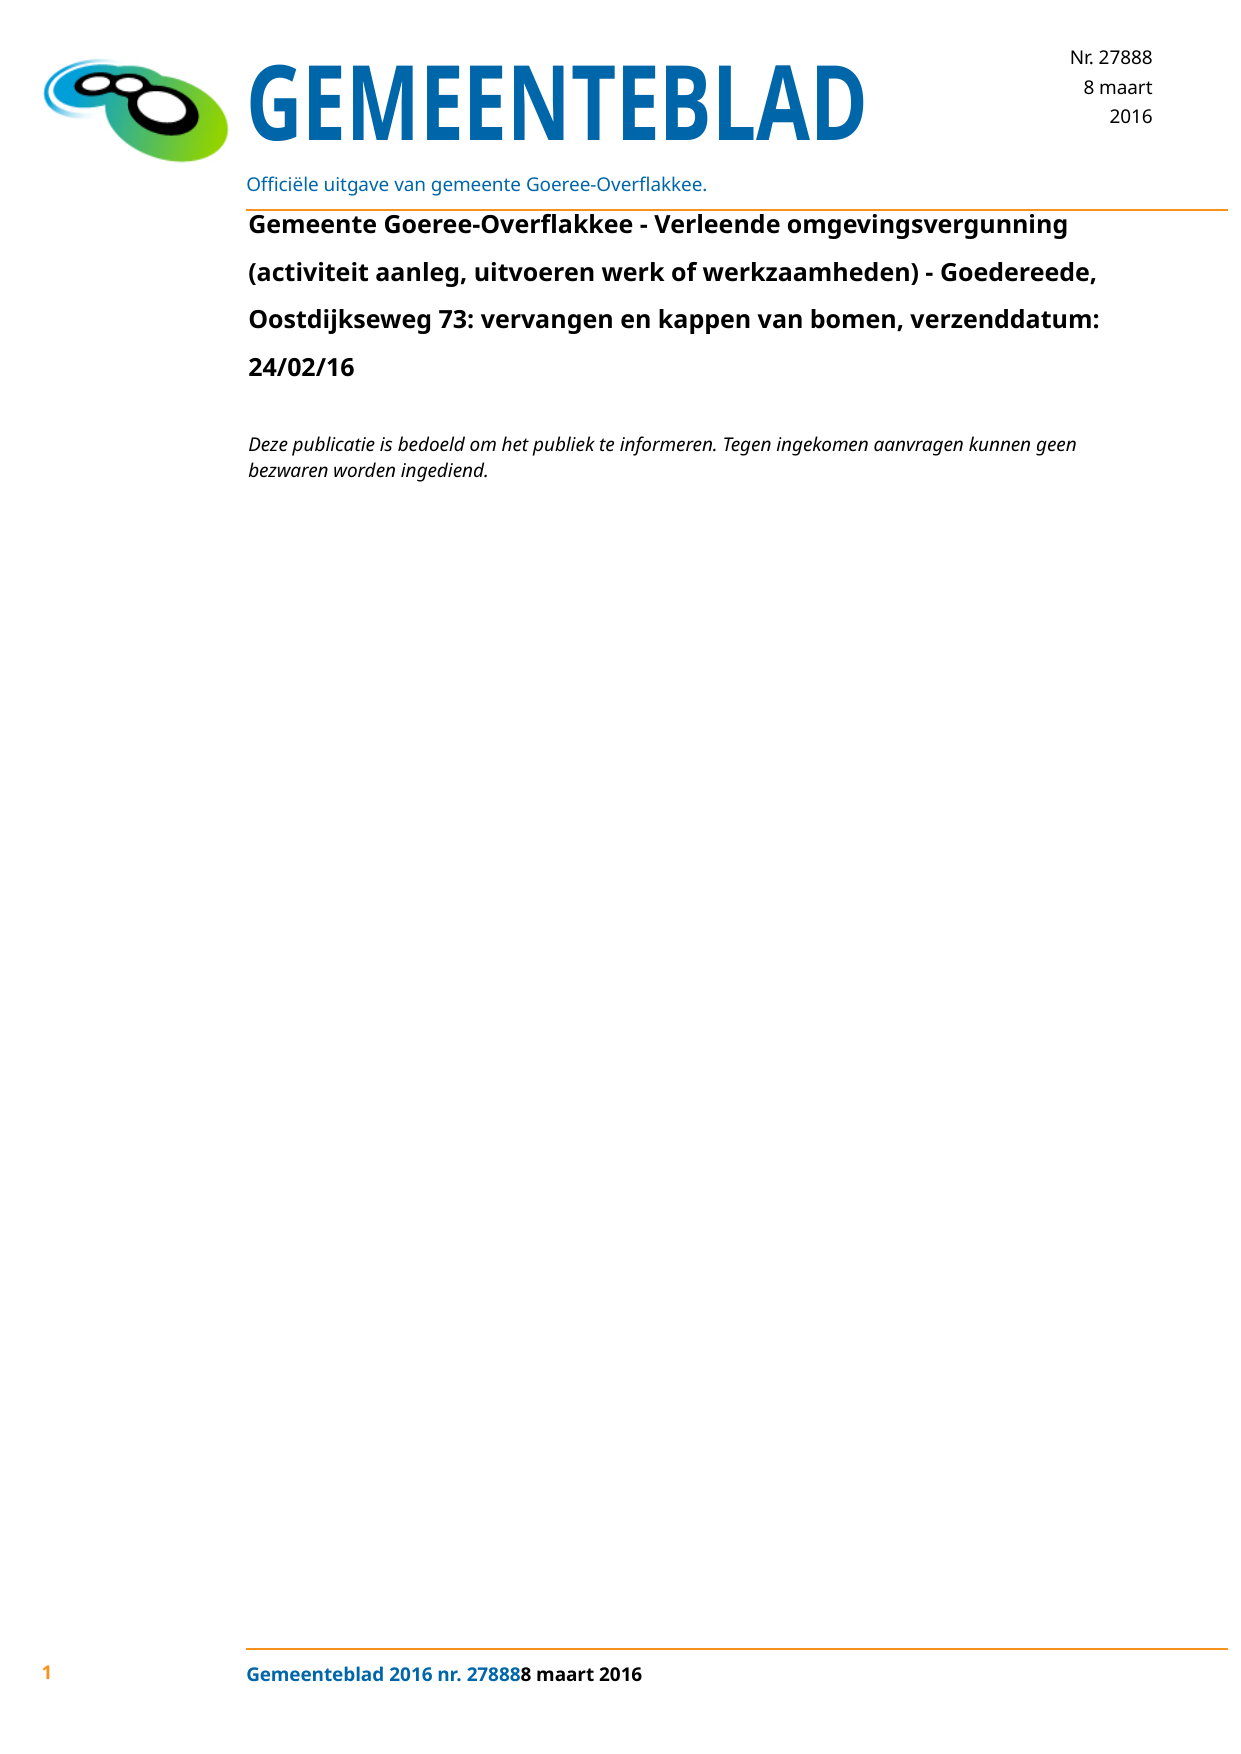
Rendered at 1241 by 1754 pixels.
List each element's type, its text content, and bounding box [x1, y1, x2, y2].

picture [41, 47, 231, 172]
text Deze publicatie is bedoeld om het publiek te informeren. Tegen ingekomen aanvragen kunnen geen bezwaren worden ingediend. [248, 431, 1152, 483]
text Gemeente Goeree-Overflakkee - Verleende omgevingsvergunning (activiteit aanleg, uitvoeren werk of werkzaamheden) - Goedereede, Oostdijkseweg 73: vervangen en kappen van bomen, verzenddatum: 24/02/16 [248, 211, 1152, 384]
